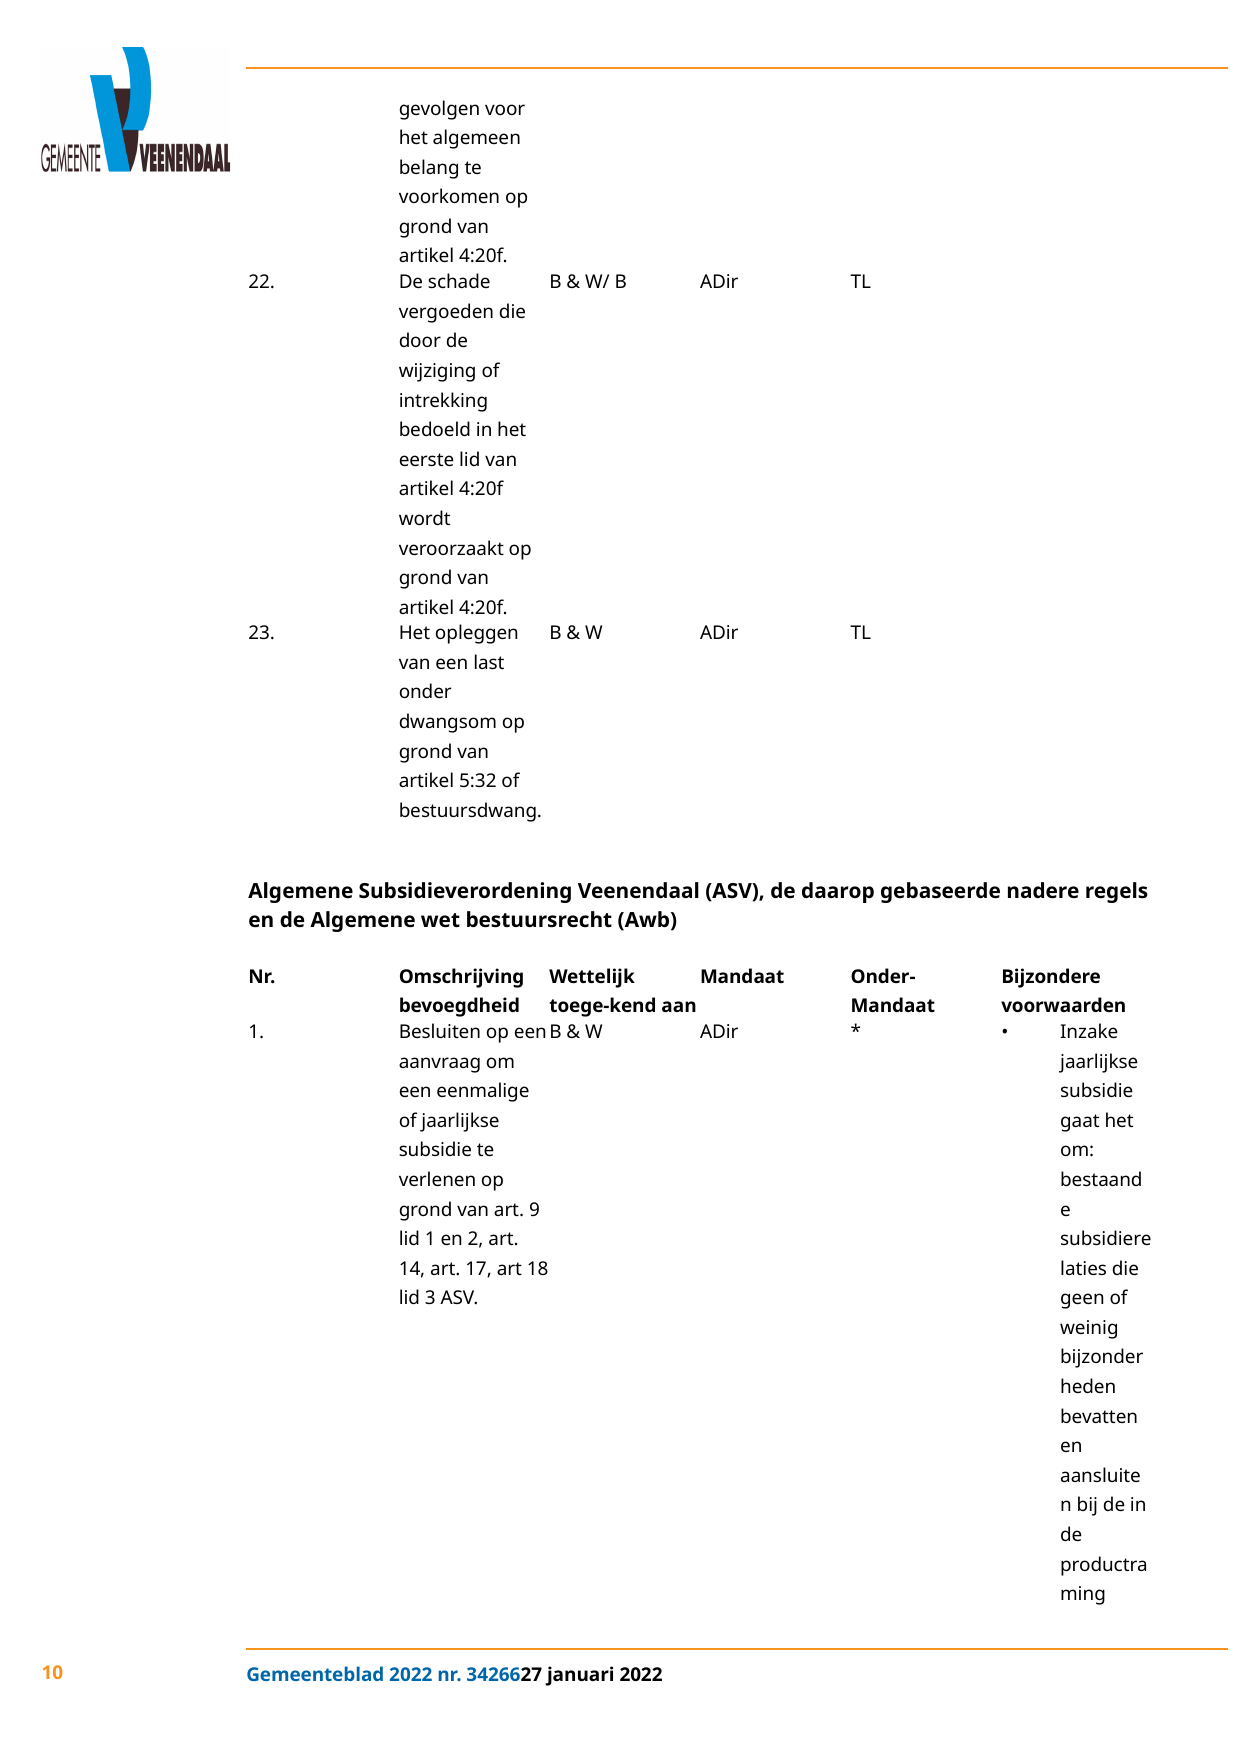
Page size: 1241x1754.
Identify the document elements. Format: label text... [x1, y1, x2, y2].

table_cell TL [850, 620, 1001, 823]
table_cell [1001, 620, 1152, 823]
text Algemene Subsidieverordening Veenendaal (ASV), de daarop gebaseerde nadere regels en de Algemene wet bestuursrecht (Awb) [248, 876, 1152, 933]
table_cell ADir [700, 269, 850, 619]
table_cell * [850, 1018, 1001, 1606]
table_cell [1001, 269, 1152, 619]
table_cell 1. [248, 1018, 398, 1606]
table_cell [1001, 95, 1152, 268]
table_cell ADir [700, 620, 850, 823]
picture [41, 47, 130, 172]
table_cell [700, 95, 850, 268]
table_header Omschrijving bevoegdheid [399, 963, 549, 1018]
table_cell Besluiten op een aanvraag om een eenmalige of jaarlijkse subsidie te verlenen op grond van art. 9 lid 1 en 2, art. 14, art. 17, art 18 lid 3 ASV. [399, 1018, 549, 1606]
table_cell B & W [549, 1018, 700, 1606]
table_cell B & W/ B [549, 269, 700, 619]
table_cell De schade vergoeden die door de wijziging of intrekking bedoeld in het eerste lid van artikel 4:20f wordt veroorzaakt op grond van artikel 4:20f. [399, 269, 549, 619]
table_cell Het opleggen van een last onder dwangsom op grond van artikel 5:32 of bestuursdwang. [399, 620, 549, 823]
table_cell 23. [248, 620, 398, 823]
table_header Onder- Mandaat [850, 963, 1001, 1018]
table_cell ADir [700, 1018, 850, 1606]
table_cell [549, 95, 700, 268]
table_cell Inzake jaarlijkse subsidie gaat het om: bestaande subsidierelaties die geen of weinig bijzonderheden bevatten en aansluiten bij de in de productraming [1001, 1018, 1152, 1606]
picture [123, 47, 231, 172]
table_cell gevolgen voor het algemeen belang te voorkomen op grond van artikel 4:20f. [399, 95, 549, 268]
table_cell [248, 95, 398, 268]
table_header Wettelijk toege-kend aan [549, 963, 700, 1018]
table_cell B & W [549, 620, 700, 823]
table_cell [850, 95, 1001, 268]
table_header Bijzondere voorwaarden [1001, 963, 1152, 1018]
table_cell 22. [248, 269, 398, 619]
table_header Mandaat [700, 963, 850, 1018]
table_header Nr. [248, 963, 398, 1018]
table_cell TL [850, 269, 1001, 619]
